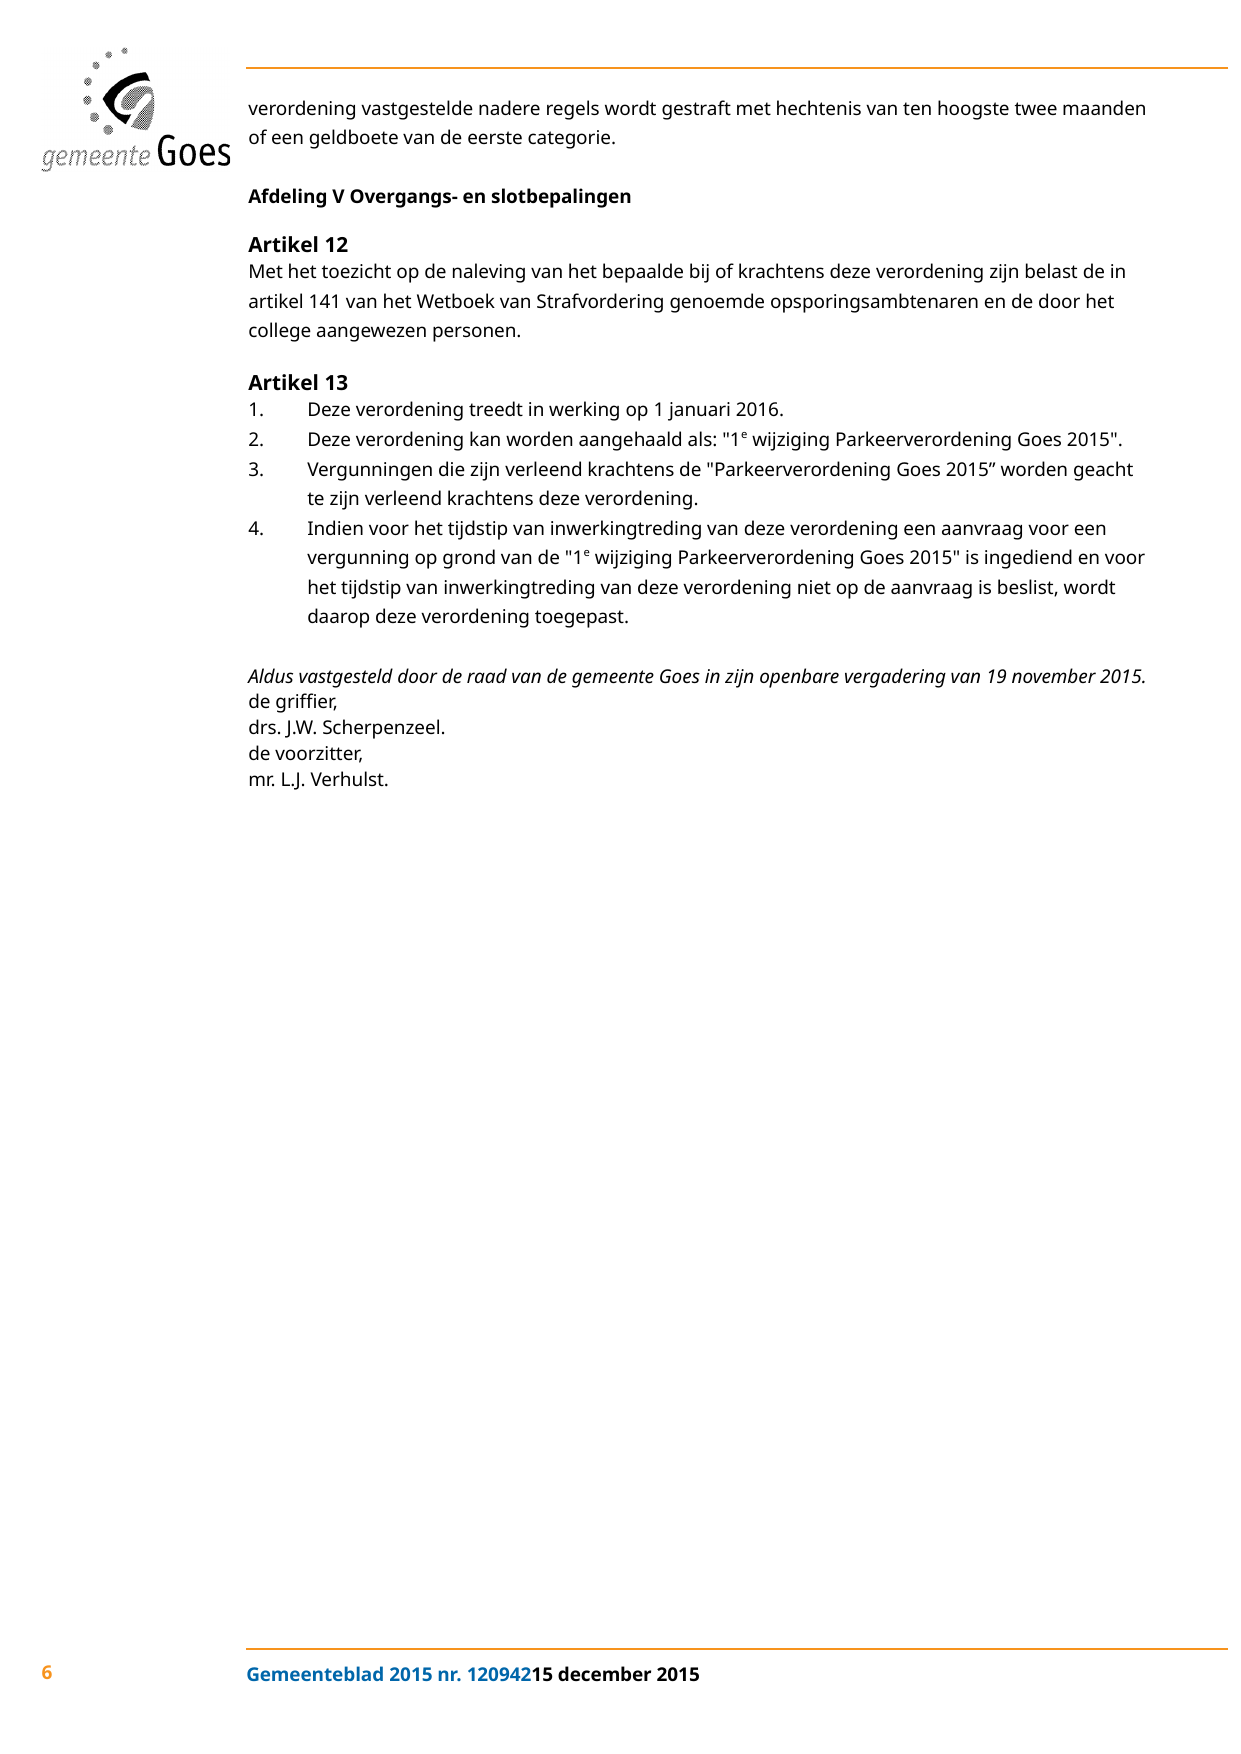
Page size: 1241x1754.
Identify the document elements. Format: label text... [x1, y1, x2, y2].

text Met het toezicht op de naleving van het bepaalde bij of krachtens deze verordening zijn belast de in artikel 141 van het Wetboek van Strafvordering genoemde opsporingsambtenaren en de door het college aangewezen personen. [248, 258, 1152, 343]
text Artikel 12 [248, 230, 1152, 258]
text verordening vastgestelde nadere regels wordt gestraft met hechtenis van ten hoogste twee maanden of een geldboete van de eerste categorie. [248, 95, 1152, 150]
text mr. L.J. Verhulst. [248, 766, 1152, 791]
list Deze verordening treedt in werking op 1 januari 2016. [248, 397, 1152, 422]
text de voorzitter, [248, 740, 1152, 766]
picture [41, 47, 231, 172]
text Aldus vastgesteld door de raad van de gemeente Goes in zijn openbare vergadering van 19 november 2015. [248, 663, 1152, 688]
text drs. J.W. Scherpenzeel. [248, 714, 1152, 740]
text Afdeling V Overgangs- en slotbepalingen [248, 183, 1152, 209]
list Indien voor het tijdstip van inwerkingtreding van deze verordening een aanvraag voor een vergunning op grond van de "1e wijziging Parkeerverordening Goes 2015" is ingediend en voor het tijdstip van inwerkingtreding van deze verordening niet op de aanvraag is beslist, wordt daarop deze verordening toegepast. [248, 515, 1152, 629]
list Deze verordening kan worden aangehaald als: "1e wijziging Parkeerverordening Goes 2015". [248, 426, 1152, 452]
text Artikel 13 [248, 368, 1152, 397]
text de griffier, [248, 688, 1152, 714]
list Vergunningen die zijn verleend krachtens de "Parkeerverordening Goes 2015” worden geacht te zijn verleend krachtens deze verordening. [248, 456, 1152, 511]
